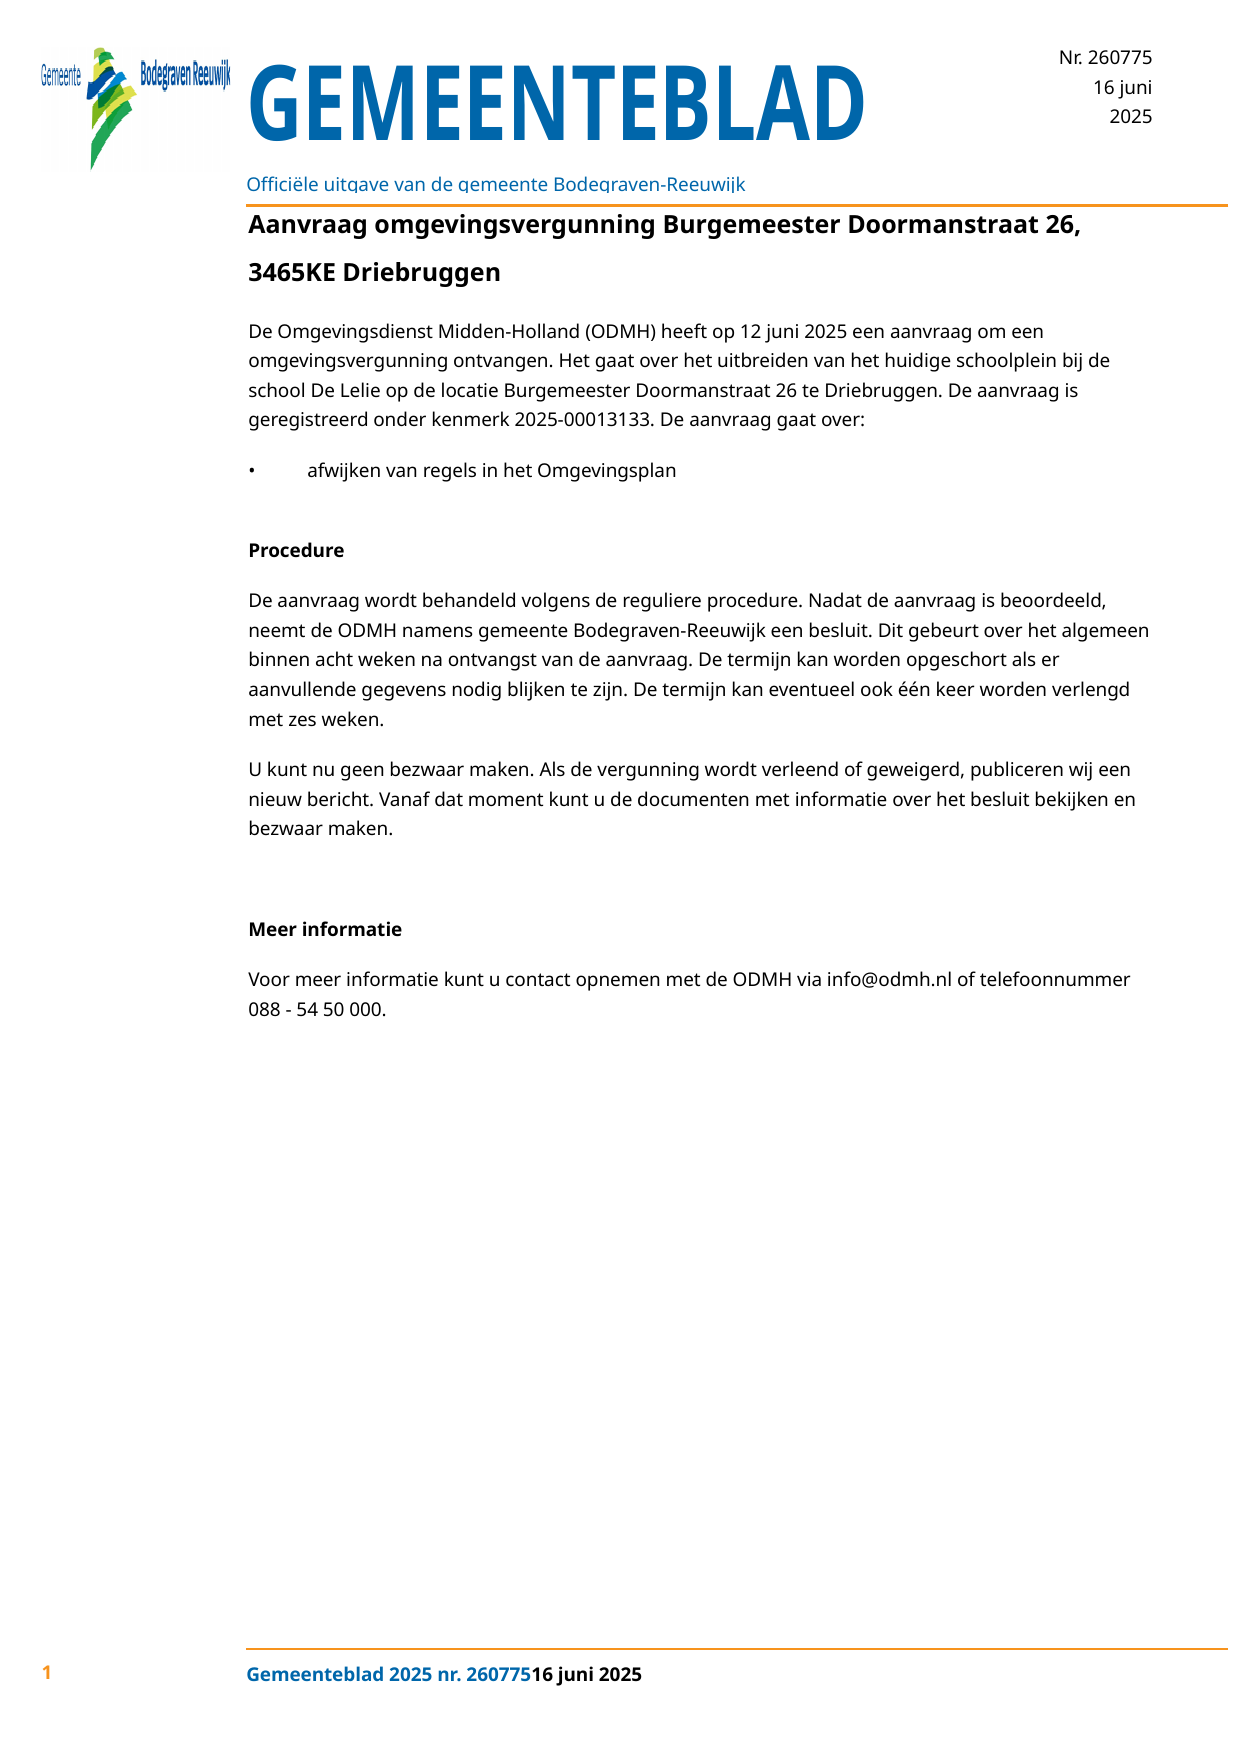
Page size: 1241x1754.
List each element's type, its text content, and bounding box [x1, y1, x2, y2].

text De Omgevingsdienst Midden-Holland (ODMH) heeft op 12 juni 2025 een aanvraag om een omgevingsvergunning ontvangen. Het gaat over het uitbreiden van het huidige schoolplein bij de school De Lelie op de locatie Burgemeester Doormanstraat 26 te Driebruggen. De aanvraag is geregistreerd onder kenmerk 2025-00013133. De aanvraag gaat over: [248, 318, 1152, 432]
text U kunt nu geen bezwaar maken. Als de vergunning wordt verleend of geweigerd, publiceren wij een nieuw bericht. Vanaf dat moment kunt u de documenten met informatie over het besluit bekijken en bezwaar maken. [248, 756, 1152, 841]
text De aanvraag wordt behandeld volgens de reguliere procedure. Nadat de aanvraag is beoordeeld, neemt de ODMH namens gemeente Bodegraven-Reeuwijk een besluit. Dit gebeurt over het algemeen binnen acht weken na ontvangst van de aanvraag. De termijn kan worden opgeschort als er aanvullende gegevens nodig blijken te zijn. De termijn kan eventueel ook één keer worden verlengd met zes weken. [248, 587, 1152, 732]
picture [41, 47, 231, 172]
text Procedure [248, 537, 1152, 563]
text Meer informatie [248, 916, 1152, 942]
text Aanvraag omgevingsvergunning Burgemeester Doormanstraat 26, 3465KE Driebruggen [248, 207, 1152, 288]
text Voor meer informatie kunt u contact opnemen met de ODMH via info@odmh.nl of telefoonnummer 088 - 54 50 000. [248, 967, 1152, 1022]
list afwijken van regels in het Omgevingsplan [248, 457, 1152, 483]
